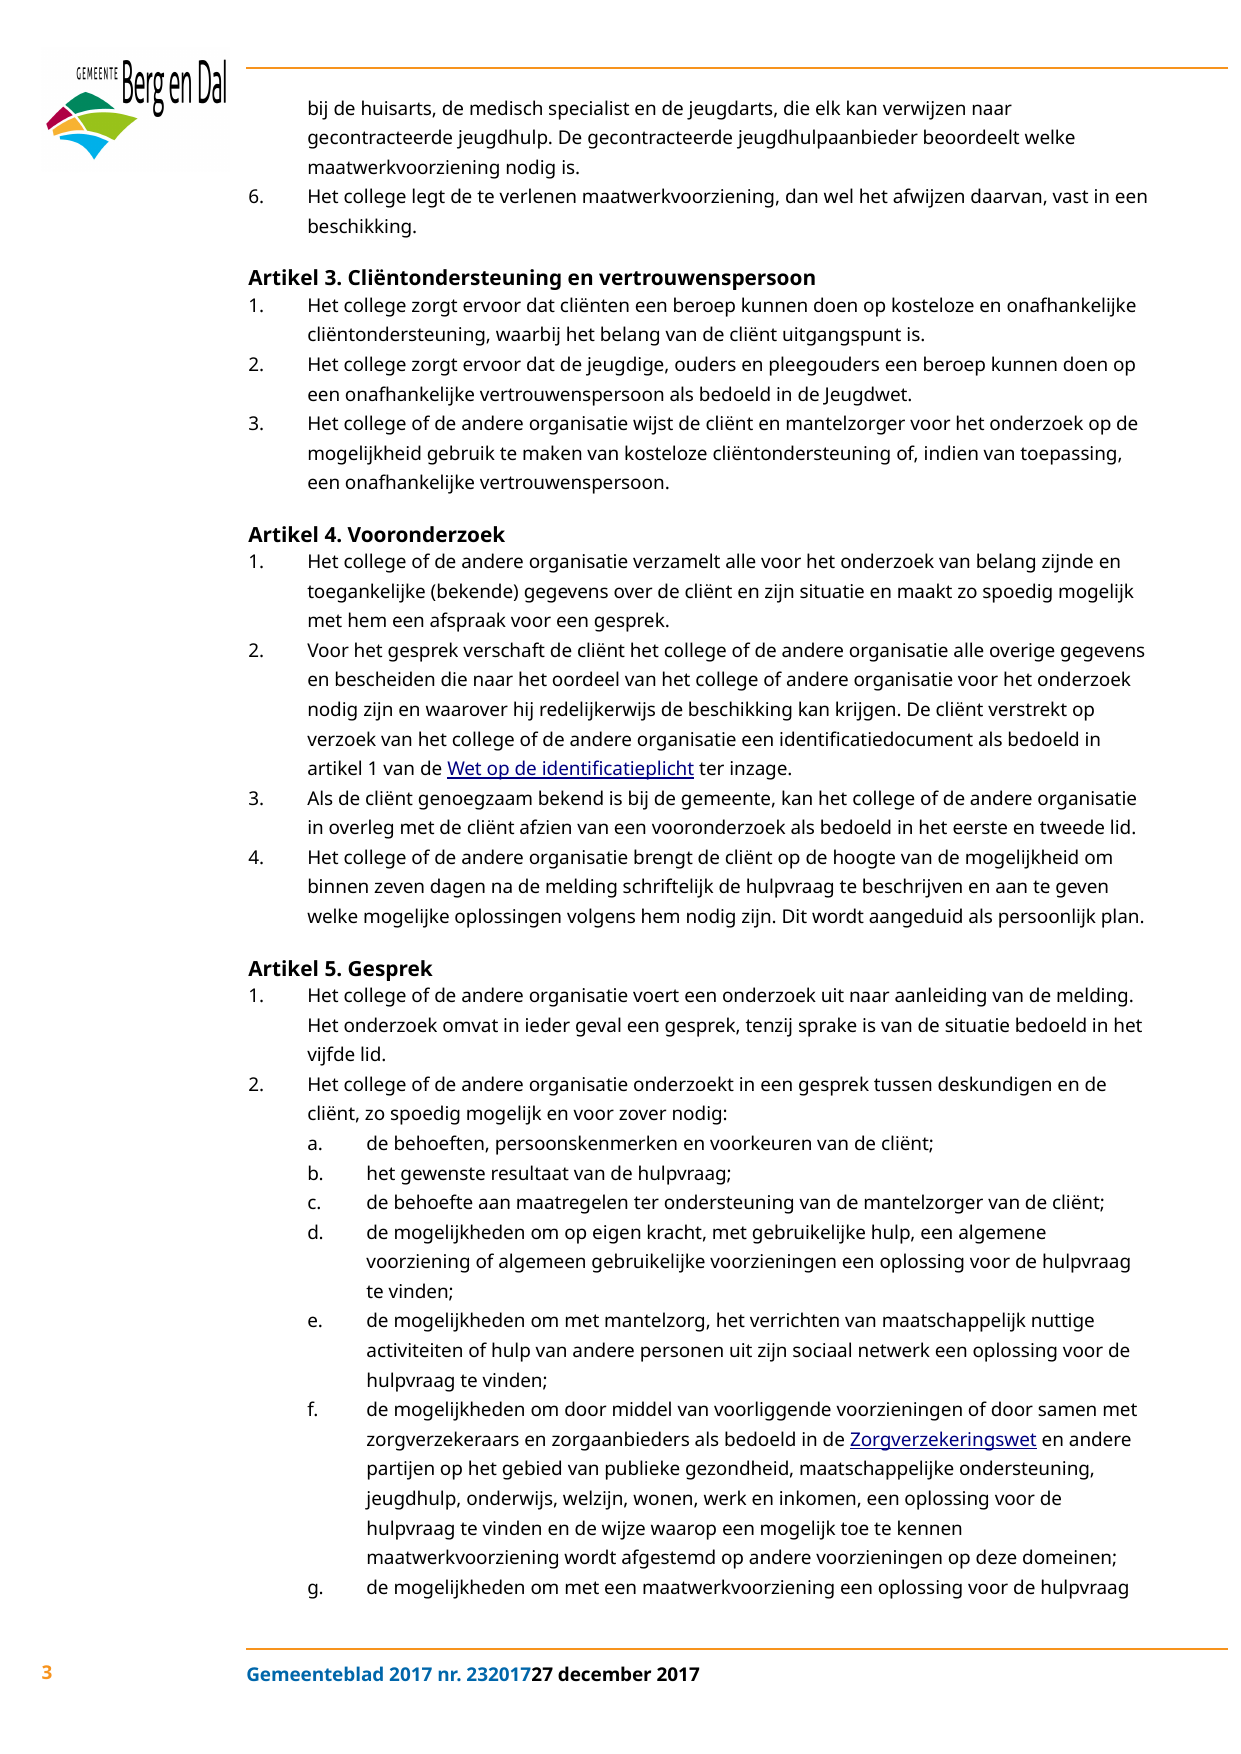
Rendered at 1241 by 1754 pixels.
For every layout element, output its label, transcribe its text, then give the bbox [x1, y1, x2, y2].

list bij de huisarts, de medisch specialist en de jeugdarts, die elk kan verwijzen naar gecontracteerde jeugdhulp. De gecontracteerde jeugdhulpaanbieder beoordeelt welke maatwerkvoorziening nodig is. [248, 95, 1152, 180]
list Het college of de andere organisatie wijst de cliënt en mantelzorger voor het onderzoek op de mogelijkheid gebruik te maken van kosteloze cliëntondersteuning of, indien van toepassing, een onafhankelijke vertrouwenspersoon. [248, 410, 1152, 495]
list de mogelijkheden om met mantelzorg, het verrichten van maatschappelijk nuttige activiteiten of hulp van andere personen uit zijn sociaal netwerk een oplossing voor de hulpvraag te vinden; [307, 1308, 1152, 1392]
picture [41, 47, 231, 172]
list Voor het gesprek verschaft de cliënt het college of de andere organisatie alle overige gegevens en bescheiden die naar het oordeel van het college of andere organisatie voor het onderzoek nodig zijn en waarover hij redelijkerwijs de beschikking kan krijgen. De cliënt verstrekt op verzoek van het college of de andere organisatie een identificatiedocument als bedoeld in artikel 1 van de Wet op de identificatieplicht ter inzage. [248, 637, 1152, 781]
list de behoefte aan maatregelen ter ondersteuning van de mantelzorger van de cliënt; [307, 1189, 1152, 1215]
text Artikel 3. Cliëntondersteuning en vertrouwenspersoon [248, 263, 1152, 292]
text Artikel 5. Gesprek [248, 954, 1152, 982]
list Het college of de andere organisatie verzamelt alle voor het onderzoek van belang zijnde en toegankelijke (bekende) gegevens over de cliënt en zijn situatie en maakt zo spoedig mogelijk met hem een afspraak voor een gesprek. [248, 548, 1152, 633]
list de mogelijkheden om op eigen kracht, met gebruikelijke hulp, een algemene voorziening of algemeen gebruikelijke voorzieningen een oplossing voor de hulpvraag te vinden; [307, 1219, 1152, 1304]
list Het college of de andere organisatie brengt de cliënt op de hoogte van de mogelijkheid om binnen zeven dagen na de melding schriftelijk de hulpvraag te beschrijven en aan te geven welke mogelijke oplossingen volgens hem nodig zijn. Dit wordt aangeduid als persoonlijk plan. [248, 844, 1152, 929]
list de mogelijkheden om door middel van voorliggende voorzieningen of door samen met zorgverzekeraars en zorgaanbieders als bedoeld in de Zorgverzekeringswet en andere partijen op het gebied van publieke gezondheid, maatschappelijke ondersteuning, jeugdhulp, onderwijs, welzijn, wonen, werk en inkomen, een oplossing voor de hulpvraag te vinden en de wijze waarop een mogelijk toe te kennen maatwerkvoorziening wordt afgestemd op andere voorzieningen op deze domeinen; [307, 1396, 1152, 1570]
list het gewenste resultaat van de hulpvraag; [307, 1160, 1152, 1185]
list Het college of de andere organisatie voert een onderzoek uit naar aanleiding van de melding. Het onderzoek omvat in ieder geval een gesprek, tenzij sprake is van de situatie bedoeld in het vijfde lid. [248, 982, 1152, 1067]
list Als de cliënt genoegzaam bekend is bij de gemeente, kan het college of de andere organisatie in overleg met de cliënt afzien van een vooronderzoek als bedoeld in het eerste en tweede lid. [248, 785, 1152, 840]
list de mogelijkheden om met een maatwerkvoorziening een oplossing voor de hulpvraag [307, 1574, 1152, 1599]
list Het college legt de te verlenen maatwerkvoorziening, dan wel het afwijzen daarvan, vast in een beschikking. [248, 183, 1152, 239]
list Het college zorgt ervoor dat cliënten een beroep kunnen doen op kosteloze en onafhankelijke cliëntondersteuning, waarbij het belang van de cliënt uitgangspunt is. [248, 292, 1152, 347]
list Het college zorgt ervoor dat de jeugdige, ouders en pleegouders een beroep kunnen doen op een onafhankelijke vertrouwenspersoon als bedoeld in de Jeugdwet. [248, 351, 1152, 406]
list Het college of de andere organisatie onderzoekt in een gesprek tussen deskundigen en de cliënt, zo spoedig mogelijk en voor zover nodig: [248, 1071, 1152, 1126]
list de behoeften, persoonskenmerken en voorkeuren van de cliënt; [307, 1130, 1152, 1156]
text Artikel 4. Vooronderzoek [248, 520, 1152, 548]
